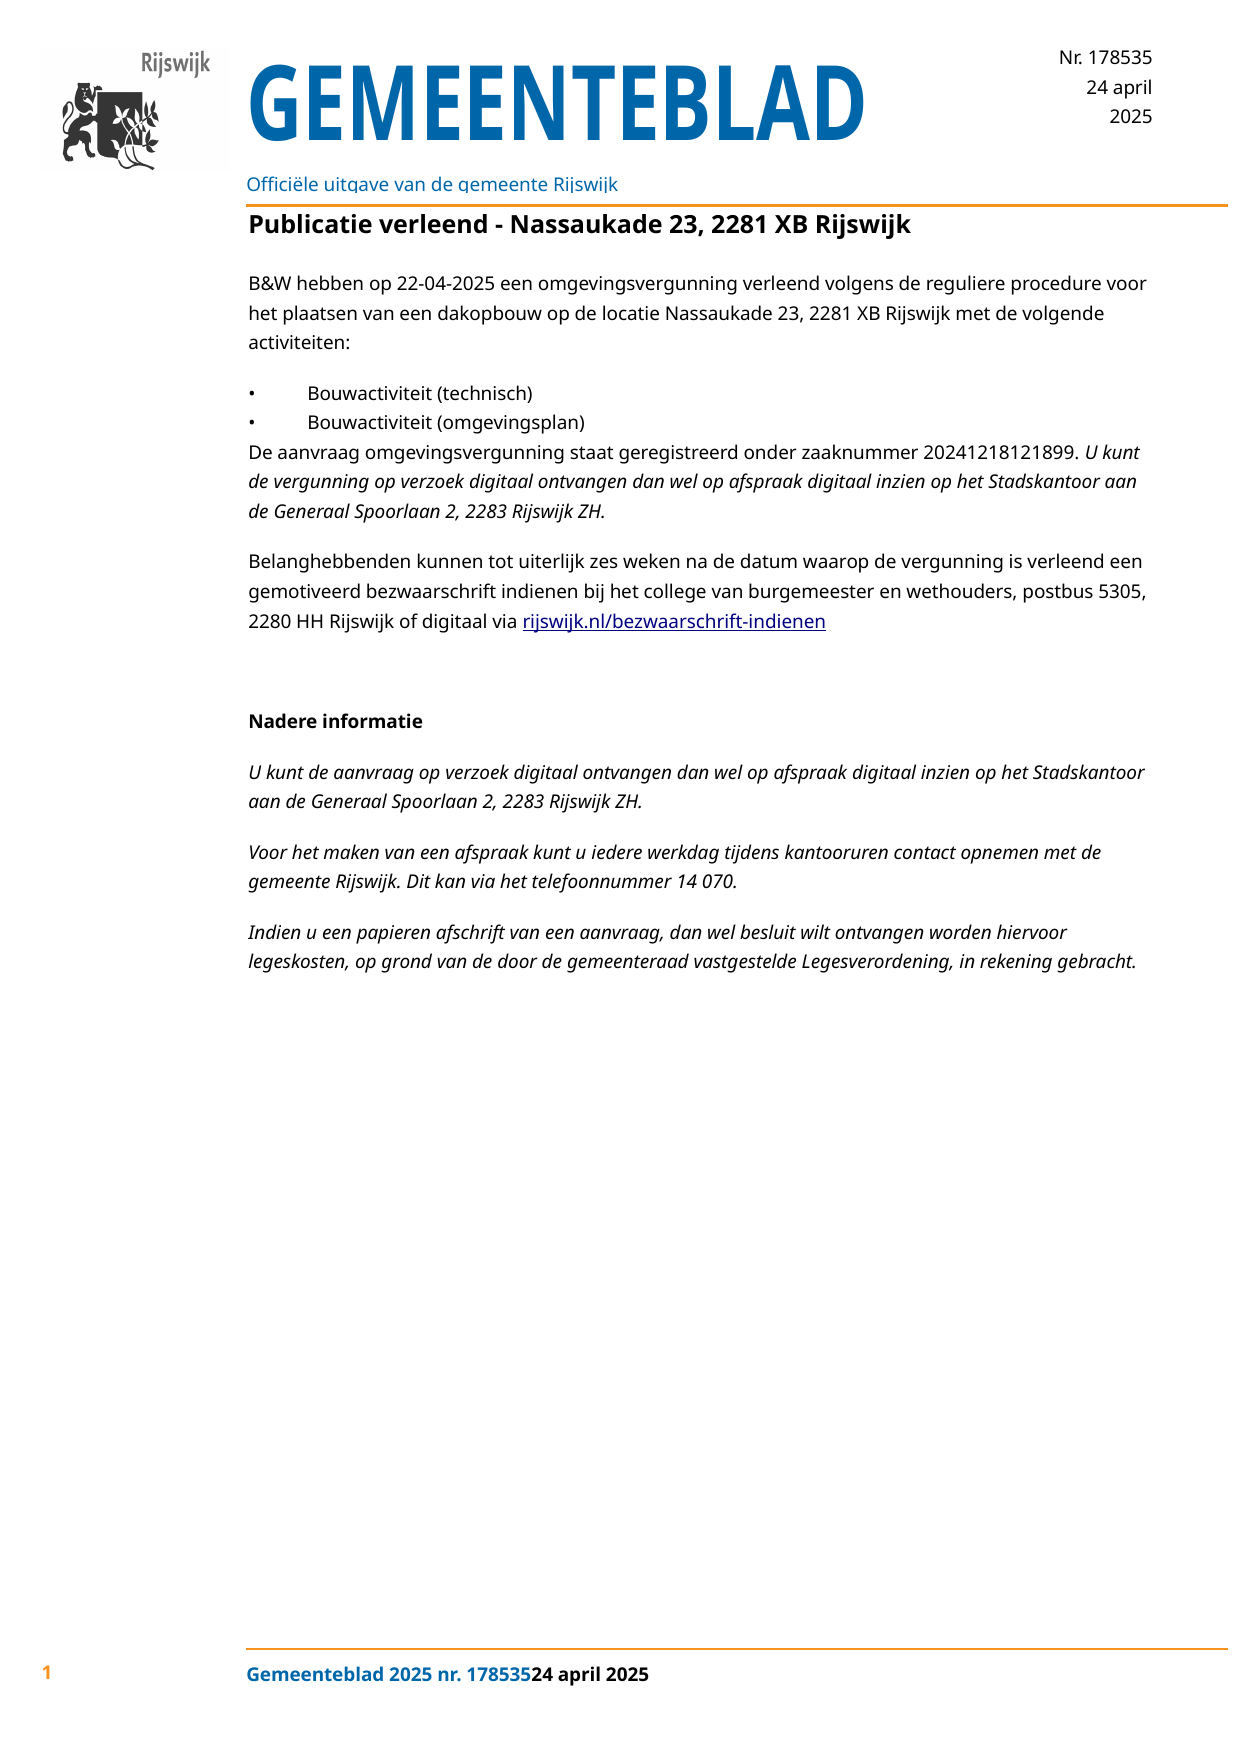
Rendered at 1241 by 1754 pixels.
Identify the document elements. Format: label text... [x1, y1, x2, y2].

text U kunt de aanvraag op verzoek digitaal ontvangen dan wel op afspraak digitaal inzien op het Stadskantoor aan de Generaal Spoorlaan 2, 2283 Rijswijk ZH. [248, 759, 1152, 814]
picture [41, 47, 231, 172]
list Bouwactiviteit (technisch) [248, 380, 1152, 406]
list Bouwactiviteit (omgevingsplan) [248, 409, 1152, 435]
text Nadere informatie [248, 709, 1152, 734]
text B&W hebben op 22-04-2025 een omgevingsvergunning verleend volgens de reguliere procedure voor het plaatsen van een dakopbouw op de locatie Nassaukade 23, 2281 XB Rijswijk met de volgende activiteiten: [248, 270, 1152, 355]
text De aanvraag omgevingsvergunning staat geregistreerd onder zaaknummer 20241218121899. U kunt de vergunning op verzoek digitaal ontvangen dan wel op afspraak digitaal inzien op het Stadskantoor aan de Generaal Spoorlaan 2, 2283 Rijswijk ZH. [248, 439, 1152, 524]
text Voor het maken van een afspraak kunt u iedere werkdag tijdens kantooruren contact opnemen met de gemeente Rijswijk. Dit kan via het telefoonnummer 14 070. [248, 839, 1152, 894]
text Indien u een papieren afschrift van een aanvraag, dan wel besluit wilt ontvangen worden hiervoor legeskosten, op grond van de door de gemeenteraad vastgestelde Legesverordening, in rekening gebracht. [248, 919, 1152, 974]
text Publicatie verleend - Nassaukade 23, 2281 XB Rijswijk [248, 207, 1152, 241]
text Belanghebbenden kunnen tot uiterlijk zes weken na de datum waarop de vergunning is verleend een gemotiveerd bezwaarschrift indienen bij het college van burgemeester en wethouders, postbus 5305, 2280 HH Rijswijk of digitaal via rijswijk.nl/bezwaarschrift-indienen [248, 549, 1152, 633]
